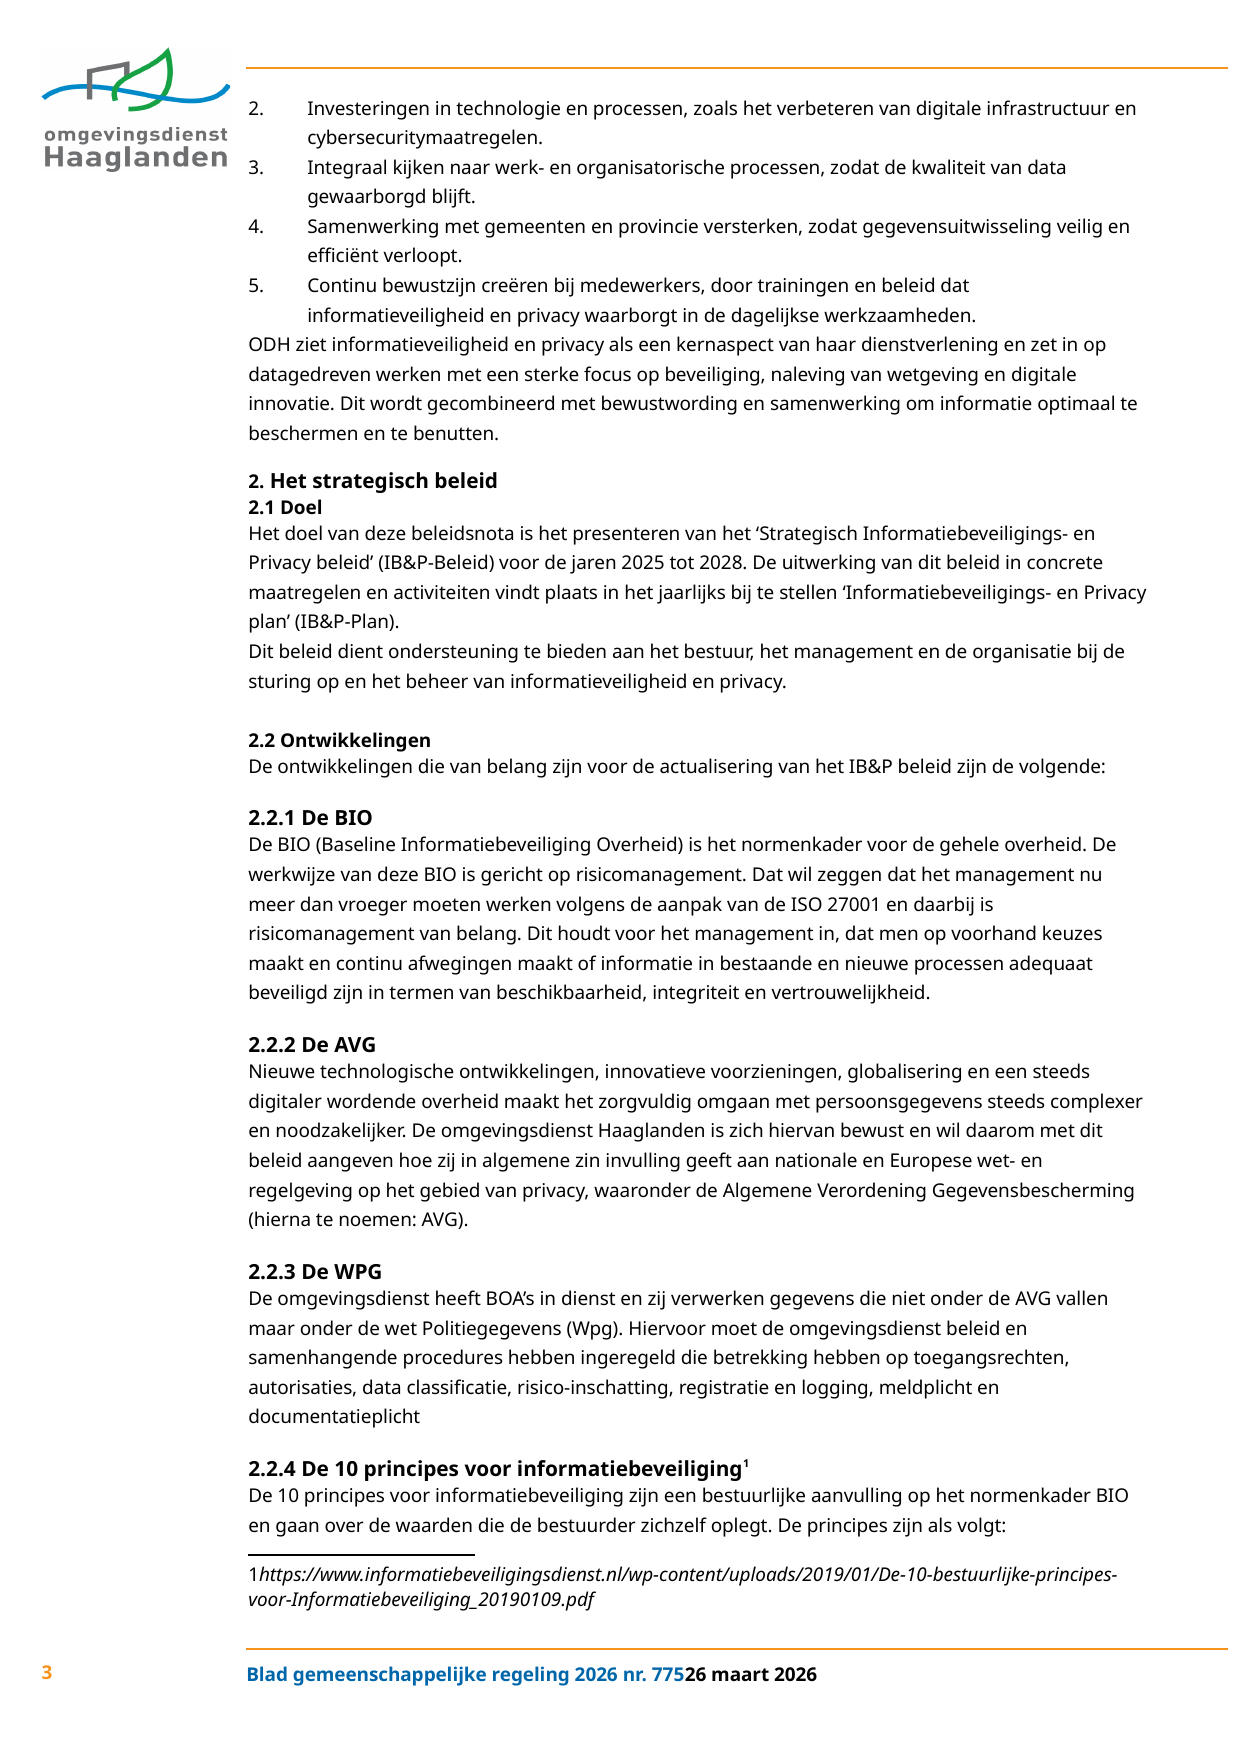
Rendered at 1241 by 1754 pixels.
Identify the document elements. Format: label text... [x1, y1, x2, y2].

text 2.2.1 De BIO [248, 803, 1152, 832]
list Continu bewustzijn creëren bij medewerkers, door trainingen en beleid dat informatieveiligheid en privacy waarborgt in de dagelijkse werkzaamheden. [248, 272, 1152, 328]
text ODH ziet informatieveiligheid en privacy als een kernaspect van haar dienstverlening en zet in op datagedreven werken met een sterke focus op beveiliging, naleving van wetgeving en digitale innovatie. Dit wordt gecombineerd met bewustwording en samenwerking om informatie optimaal te beschermen en te benutten. [248, 331, 1152, 446]
text 2.1 Doel [248, 494, 1152, 520]
text 2.2.3 De WPG [248, 1257, 1152, 1285]
text Het doel van deze beleidsnota is het presenteren van het ‘Strategisch Informatiebeveiligings- en Privacy beleid’ (IB&P-Beleid) voor de jaren 2025 tot 2028. De uitwerking van dit beleid in concrete maatregelen en activiteiten vindt plaats in het jaarlijks bij te stellen ‘Informatiebeveiligings- en Privacy plan’ (IB&P-Plan). [248, 520, 1152, 634]
picture [41, 47, 231, 172]
text Dit beleid dient ondersteuning te bieden aan het bestuur, het management en de organisatie bij de sturing op en het beheer van informatieveiligheid en privacy. [248, 638, 1152, 694]
text 2.2 Ontwikkelingen [248, 727, 1152, 753]
text De BIO (Baseline Informatiebeveiliging Overheid) is het normenkader voor de gehele overheid. De werkwijze van deze BIO is gericht op risicomanagement. Dat wil zeggen dat het management nu meer dan vroeger moeten werken volgens de aanpak van de ISO 27001 en daarbij is risicomanagement van belang. Dit houdt voor het management in, dat men op voorhand keuzes maakt en continu afwegingen maakt of informatie in bestaande en nieuwe processen adequaat beveiligd zijn in termen van beschikbaarheid, integriteit en vertrouwelijkheid. [248, 832, 1152, 1005]
list Investeringen in technologie en processen, zoals het verbeteren van digitale infrastructuur en cybersecuritymaatregelen. [248, 95, 1152, 150]
text 2.2.4 De 10 principes voor informatiebeveiliging [248, 1454, 1152, 1482]
text 2. Het strategisch beleid [248, 466, 1152, 494]
list Samenwerking met gemeenten en provincie versterken, zodat gegevensuitwisseling veilig en efficiënt verloopt. [248, 213, 1152, 268]
text 2.2.2 De AVG [248, 1030, 1152, 1058]
text De ontwikkelingen die van belang zijn voor de actualisering van het IB&P beleid zijn de volgende: [248, 753, 1152, 778]
text De omgevingsdienst heeft BOA’s in dienst en zij verwerken gegevens die niet onder de AVG vallen maar onder de wet Politiegegevens (Wpg). Hiervoor moet de omgevingsdienst beleid en samenhangende procedures hebben ingeregeld die betrekking hebben op toegangsrechten, autorisaties, data classificatie, risico-inschatting, registratie en logging, meldplicht en documentatieplicht [248, 1285, 1152, 1429]
text De 10 principes voor informatiebeveiliging zijn een bestuurlijke aanvulling op het normenkader BIO en gaan over de waarden die de bestuurder zichzelf oplegt. De principes zijn als volgt: [248, 1482, 1152, 1538]
list Integraal kijken naar werk- en organisatorische processen, zodat de kwaliteit van data gewaarborgd blijft. [248, 154, 1152, 209]
text Nieuwe technologische ontwikkelingen, innovatieve voorzieningen, globalisering en een steeds digitaler wordende overheid maakt het zorgvuldig omgaan met persoonsgegevens steeds complexer en noodzakelijker. De omgevingsdienst Haaglanden is zich hiervan bewust en wil daarom met dit beleid aangeven hoe zij in algemene zin invulling geeft aan nationale en Europese wet- en regelgeving op het gebied van privacy, waaronder de Algemene Verordening Gegevensbescherming (hierna te noemen: AVG). [248, 1058, 1152, 1232]
text https://www.informatiebeveiligingsdienst.nl/wp-content/uploads/2019/01/De-10-bestuurlijke-principes-voor-Informatiebeveiliging_20190109.pdf [248, 1561, 1152, 1612]
